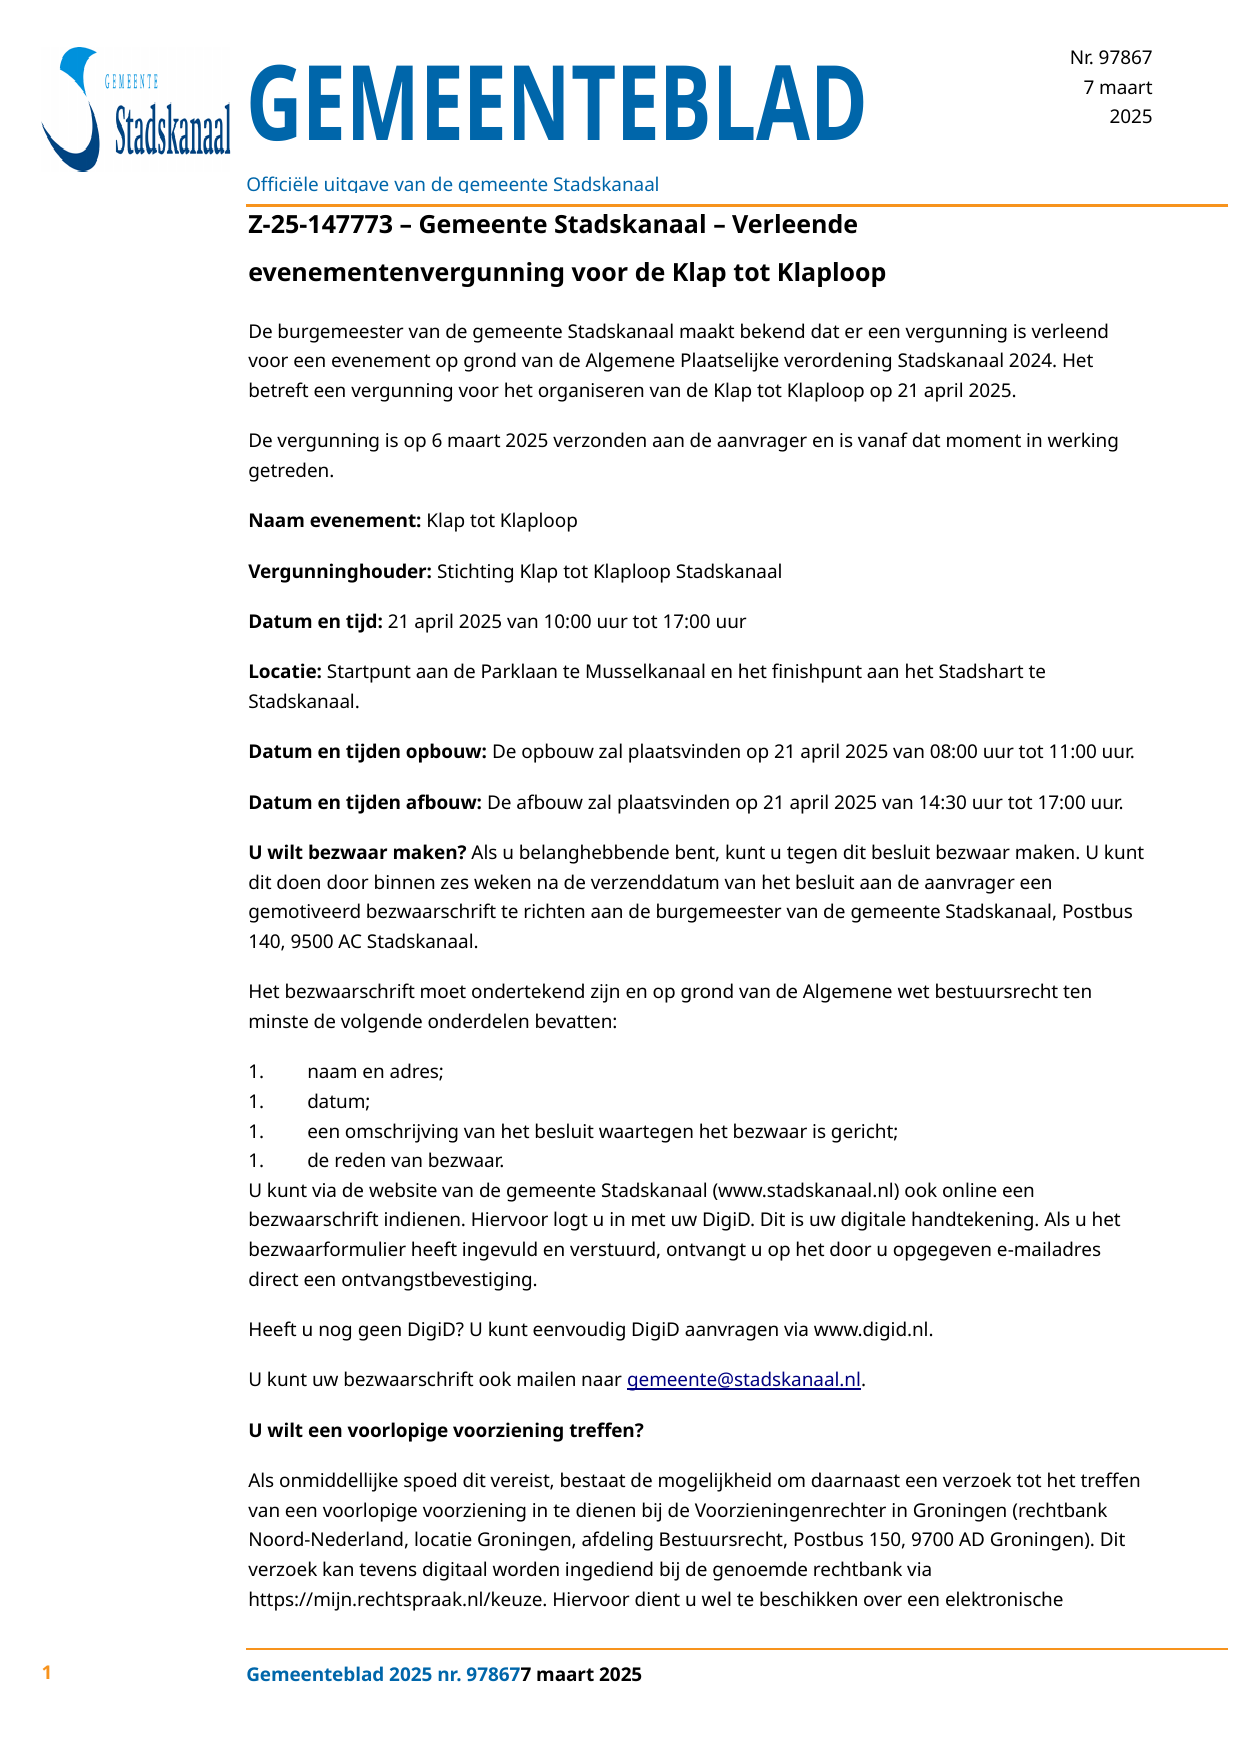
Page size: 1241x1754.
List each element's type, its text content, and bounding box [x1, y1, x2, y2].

text U wilt een voorlopige voorziening treffen? [248, 1417, 1152, 1443]
list datum; [248, 1088, 1152, 1114]
text U kunt uw bezwaarschrift ook mailen naar gemeente@stadskanaal.nl. [248, 1367, 1152, 1392]
list de reden van bezwaar. [248, 1147, 1152, 1173]
text U kunt via de website van de gemeente Stadskanaal (www.stadskanaal.nl) ook online een bezwaarschrift indienen. Hiervoor logt u in met uw DigiD. Dit is uw digitale handtekening. Als u het bezwaarformulier heeft ingevuld en verstuurd, ontvangt u op het door u opgegeven e‑mailadres direct een ontvangstbevestiging. [248, 1177, 1152, 1292]
text Datum en tijd: 21 april 2025 van 10:00 uur tot 17:00 uur [248, 608, 1152, 634]
text De burgemeester van de gemeente Stadskanaal maakt bekend dat er een vergunning is verleend voor een evenement op grond van de Algemene Plaatselijke verordening Stadskanaal 2024. Het betreft een vergunning voor het organiseren van de Klap tot Klaploop op 21 april 2025. [248, 318, 1152, 403]
text Naam evenement: Klap tot Klaploop [248, 507, 1152, 533]
text Locatie: Startpunt aan de Parklaan te Musselkanaal en het finishpunt aan het Stadshart te Stadskanaal. [248, 659, 1152, 714]
text Als onmiddellijke spoed dit vereist, bestaat de mogelijkheid om daarnaast een verzoek tot het treffen van een voorlopige voorziening in te dienen bij de Voorzieningenrechter in Groningen (rechtbank Noord-Nederland, locatie Groningen, afdeling Bestuursrecht, Postbus 150, 9700 AD Groningen). Dit verzoek kan tevens digitaal worden ingediend bij de genoemde rechtbank via https://mijn.rechtspraak.nl/keuze. Hiervoor dient u wel te beschikken over een elektronische [248, 1467, 1152, 1612]
text Z-25-147773 – Gemeente Stadskanaal – Verleende evenementenvergunning voor de Klap tot Klaploop [248, 207, 1152, 288]
text Datum en tijden afbouw: De afbouw zal plaatsvinden op 21 april 2025 van 14:30 uur tot 17:00 uur. [248, 789, 1152, 815]
text Datum en tijden opbouw: De opbouw zal plaatsvinden op 21 april 2025 van 08:00 uur tot 11:00 uur. [248, 739, 1152, 764]
text U wilt bezwaar maken? Als u belanghebbende bent, kunt u tegen dit besluit bezwaar maken. U kunt dit doen door binnen zes weken na de verzenddatum van het besluit aan de aanvrager een gemotiveerd bezwaarschrift te richten aan de burgemeester van de gemeente Stadskanaal, Postbus 140, 9500 AC Stadskanaal. [248, 839, 1152, 954]
text Heeft u nog geen DigiD? U kunt eenvoudig DigiD aanvragen via www.digid.nl. [248, 1316, 1152, 1342]
text Vergunninghouder: Stichting Klap tot Klaploop Stadskanaal [248, 558, 1152, 584]
list naam en adres; [248, 1059, 1152, 1084]
picture [41, 47, 231, 172]
list een omschrijving van het besluit waartegen het bezwaar is gericht; [248, 1118, 1152, 1144]
text Het bezwaarschrift moet ondertekend zijn en op grond van de Algemene wet bestuursrecht ten minste de volgende onderdelen bevatten: [248, 979, 1152, 1034]
text De vergunning is op 6 maart 2025 verzonden aan de aanvrager en is vanaf dat moment in werking getreden. [248, 427, 1152, 483]
